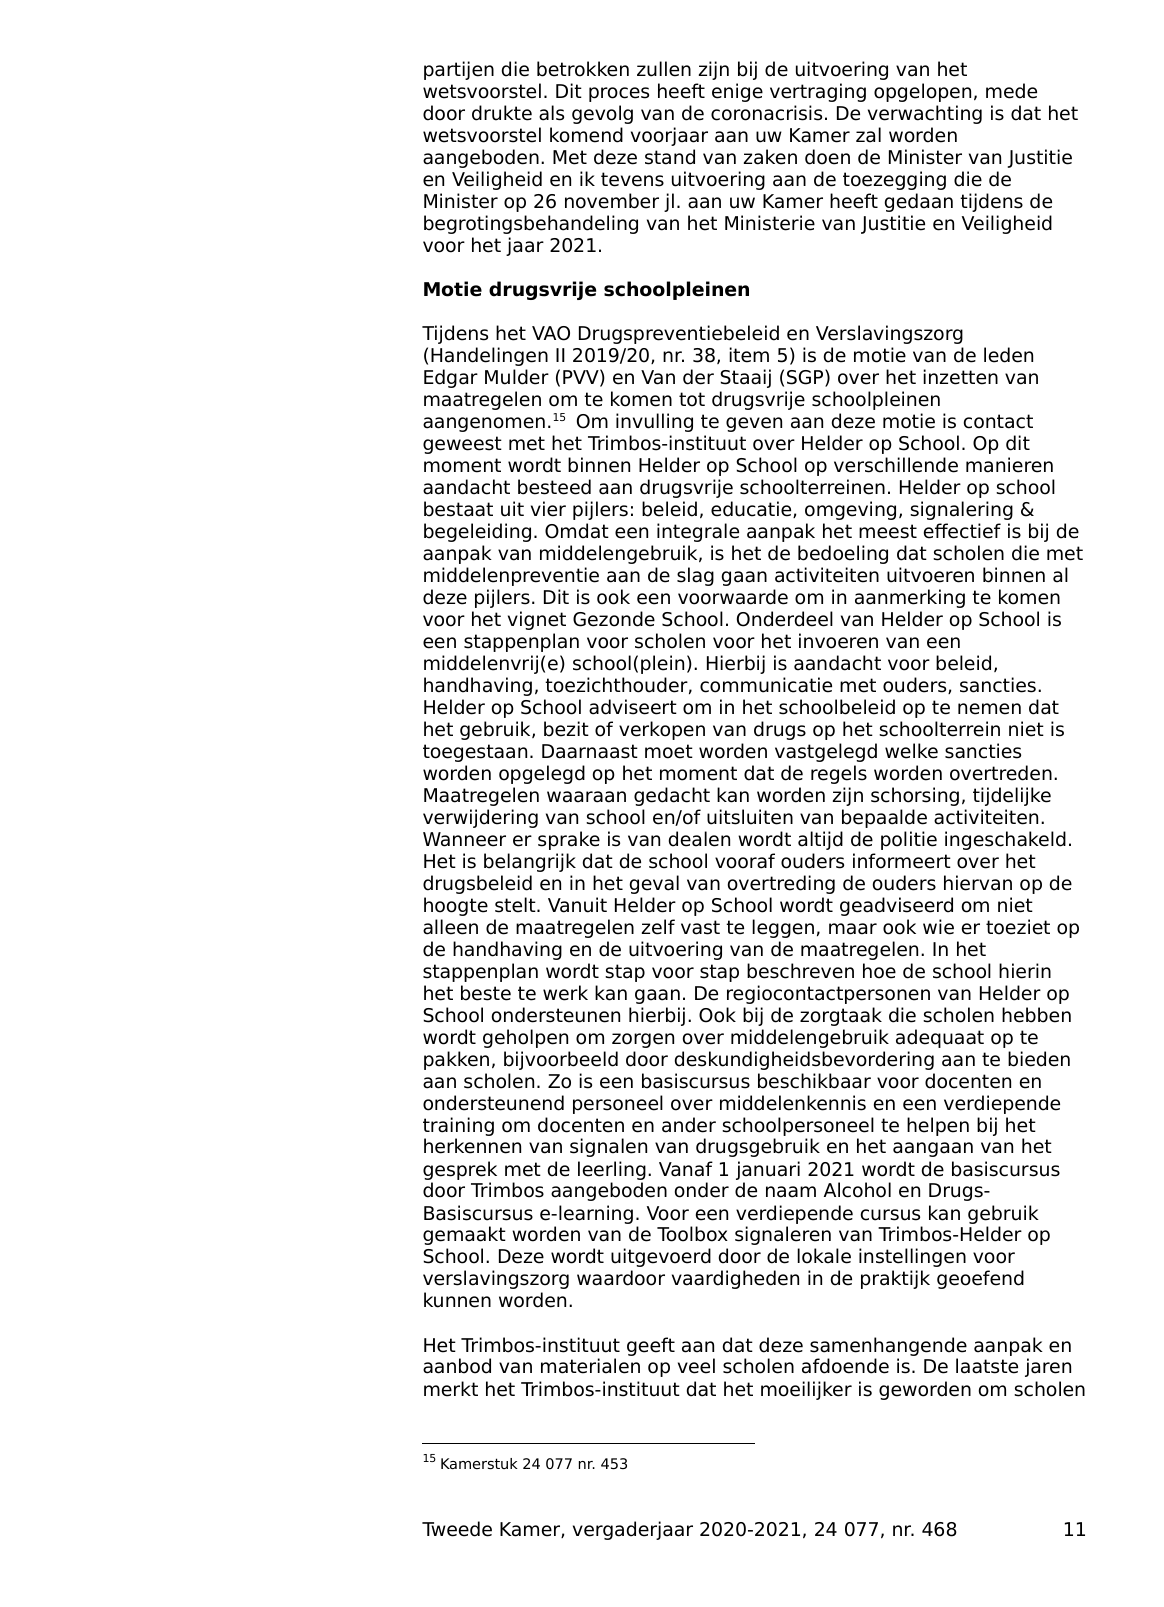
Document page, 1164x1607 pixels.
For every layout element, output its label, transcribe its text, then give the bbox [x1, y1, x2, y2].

subtitle Motie drugsvrije schoolpleinen [422, 279, 1087, 301]
text partijen die betrokken zullen zijn bij de uitvoering van het wetsvoorstel. Dit proces heeft enige vertraging opgelopen, mede door drukte als gevolg van de coronacrisis. De verwachting is dat het wetsvoorstel komend voorjaar aan uw Kamer zal worden aangeboden. Met deze stand van zaken doen de Minister van Justitie en Veiligheid en ik tevens uitvoering aan de toezegging die de Minister op 26 november jl. aan uw Kamer heeft gedaan tijdens de begrotingsbehandeling van het Ministerie van Justitie en Veiligheid voor het jaar 2021. [422, 59, 1087, 257]
text Kamerstuk 24 077 nr. 453 [422, 1452, 1087, 1474]
text Het Trimbos-instituut geeft aan dat deze samenhangende aanpak en aanbod van materialen op veel scholen afdoende is. De laatste jaren merkt het Trimbos-instituut dat het moeilijker is geworden om scholen [422, 1334, 1087, 1400]
text Tijdens het VAO Drugspreventiebeleid en Verslavingszorg (Handelingen II 2019/20, nr. 38, item 5) is de motie van de leden Edgar Mulder (PVV) en Van der Staaij (SGP) over het inzetten van maatregelen om te komen tot drugsvrije schoolpleinen aangenomen. Om invulling te geven aan deze motie is contact geweest met het Trimbos-instituut over Helder op School. Op dit moment wordt binnen Helder op School op verschillende manieren aandacht besteed aan drugsvrije schoolterreinen. Helder op school bestaat uit vier pijlers: beleid, educatie, omgeving, signalering & begeleiding. Omdat een integrale aanpak het meest effectief is bij de aanpak van middelengebruik, is het de bedoeling dat scholen die met middelenpreventie aan de slag gaan activiteiten uitvoeren binnen al deze pijlers. Dit is ook een voorwaarde om in aanmerking te komen voor het vignet Gezonde School. Onderdeel van Helder op School is een stappenplan voor scholen voor het invoeren van een middelenvrij(e) school(plein). Hierbij is aandacht voor beleid, handhaving, toezichthouder, communicatie met ouders, sancties. Helder op School adviseert om in het schoolbeleid op te nemen dat het gebruik, bezit of verkopen van drugs op het schoolterrein niet is toegestaan. Daarnaast moet worden vastgelegd welke sancties worden opgelegd op het moment dat de regels worden overtreden. Maatregelen waaraan gedacht kan worden zijn schorsing, tijdelijke verwijdering van school en/of uitsluiten van bepaalde activiteiten. Wanneer er sprake is van dealen wordt altijd de politie ingeschakeld. Het is belangrijk dat de school vooraf ouders informeert over het drugsbeleid en in het geval van overtreding de ouders hiervan op de hoogte stelt. Vanuit Helder op School wordt geadviseerd om niet alleen de maatregelen zelf vast te leggen, maar ook wie er toeziet op de handhaving en de uitvoering van de maatregelen. In het stappenplan wordt stap voor stap beschreven hoe de school hierin het beste te werk kan gaan. De regiocontactpersonen van Helder op School ondersteunen hierbij. Ook bij de zorgtaak die scholen hebben wordt geholpen om zorgen over middelengebruik adequaat op te pakken, bijvoorbeeld door deskundigheidsbevordering aan te bieden aan scholen. Zo is een basiscursus beschikbaar voor docenten en ondersteunend personeel over middelenkennis en een verdiepende training om docenten en ander schoolpersoneel te helpen bij het herkennen van signalen van drugsgebruik en het aangaan van het gesprek met de leerling. Vanaf 1 januari 2021 wordt de basiscursus door Trimbos aangeboden onder de naam Alcohol en Drugs-Basiscursus e-learning. Voor een verdiepende cursus kan gebruik gemaakt worden van de Toolbox signaleren van Trimbos-Helder op School. Deze wordt uitgevoerd door de lokale instellingen voor verslavingszorg waardoor vaardigheden in de praktijk geoefend kunnen worden. [422, 323, 1087, 1312]
